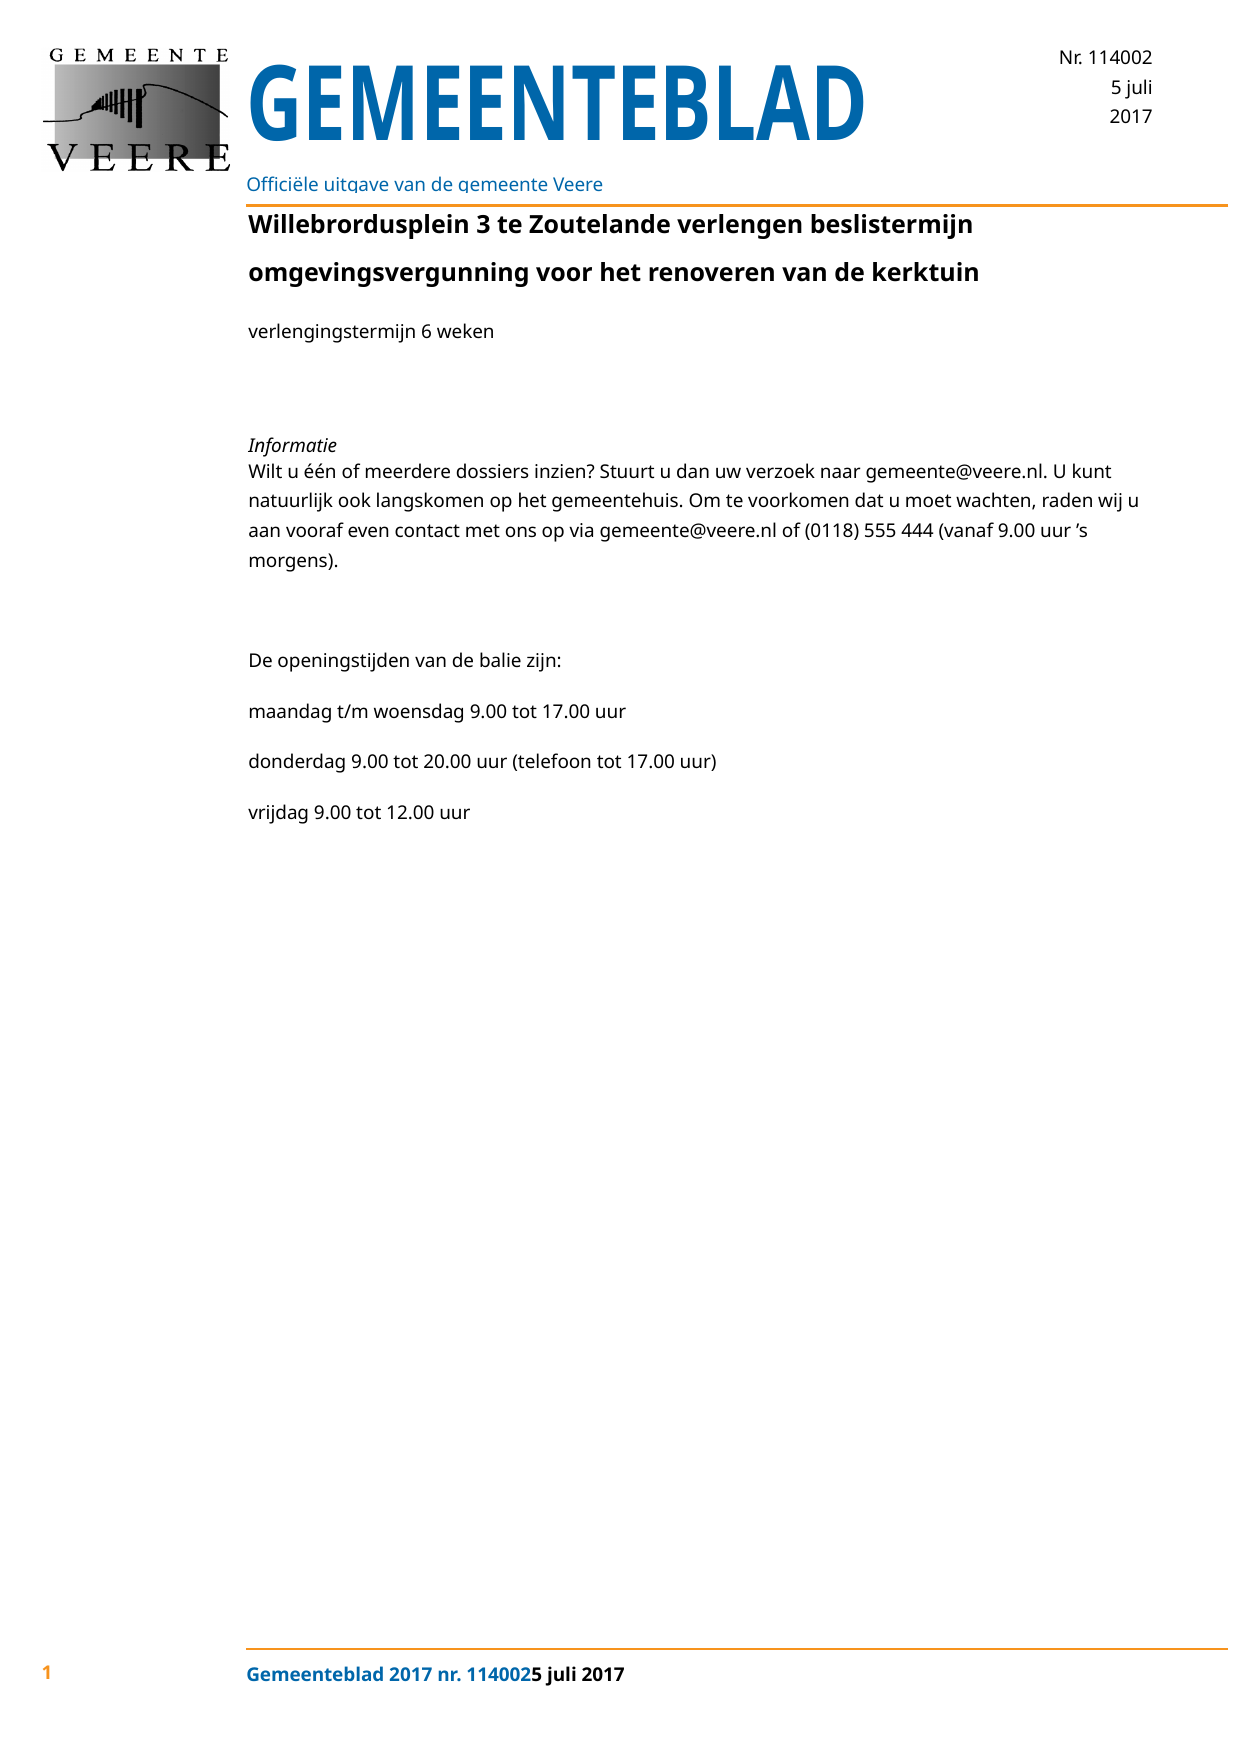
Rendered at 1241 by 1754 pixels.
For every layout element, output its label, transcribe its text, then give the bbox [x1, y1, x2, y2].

text Willebrordusplein 3 te Zoutelande verlengen beslistermijn omgevingsvergunning voor het renoveren van de kerktuin [248, 207, 1152, 288]
text verlengingstermijn 6 weken [248, 318, 1152, 344]
picture [41, 47, 231, 172]
text Wilt u één of meerdere dossiers inzien? Stuurt u dan uw verzoek naar gemeente@veere.nl. U kunt natuurlijk ook langskomen op het gemeentehuis. Om te voorkomen dat u moet wachten, raden wij u aan vooraf even contact met ons op via gemeente@veere.nl of (0118) 555 444 (vanaf 9.00 uur ’s morgens). [248, 458, 1152, 572]
text vrijdag 9.00 tot 12.00 uur [248, 799, 1152, 824]
text maandag t/m woensdag 9.00 tot 17.00 uur [248, 698, 1152, 724]
text De openingstijden van de balie zijn: [248, 648, 1152, 673]
text donderdag 9.00 tot 20.00 uur (telefoon tot 17.00 uur) [248, 748, 1152, 774]
text Informatie [248, 432, 1152, 458]
